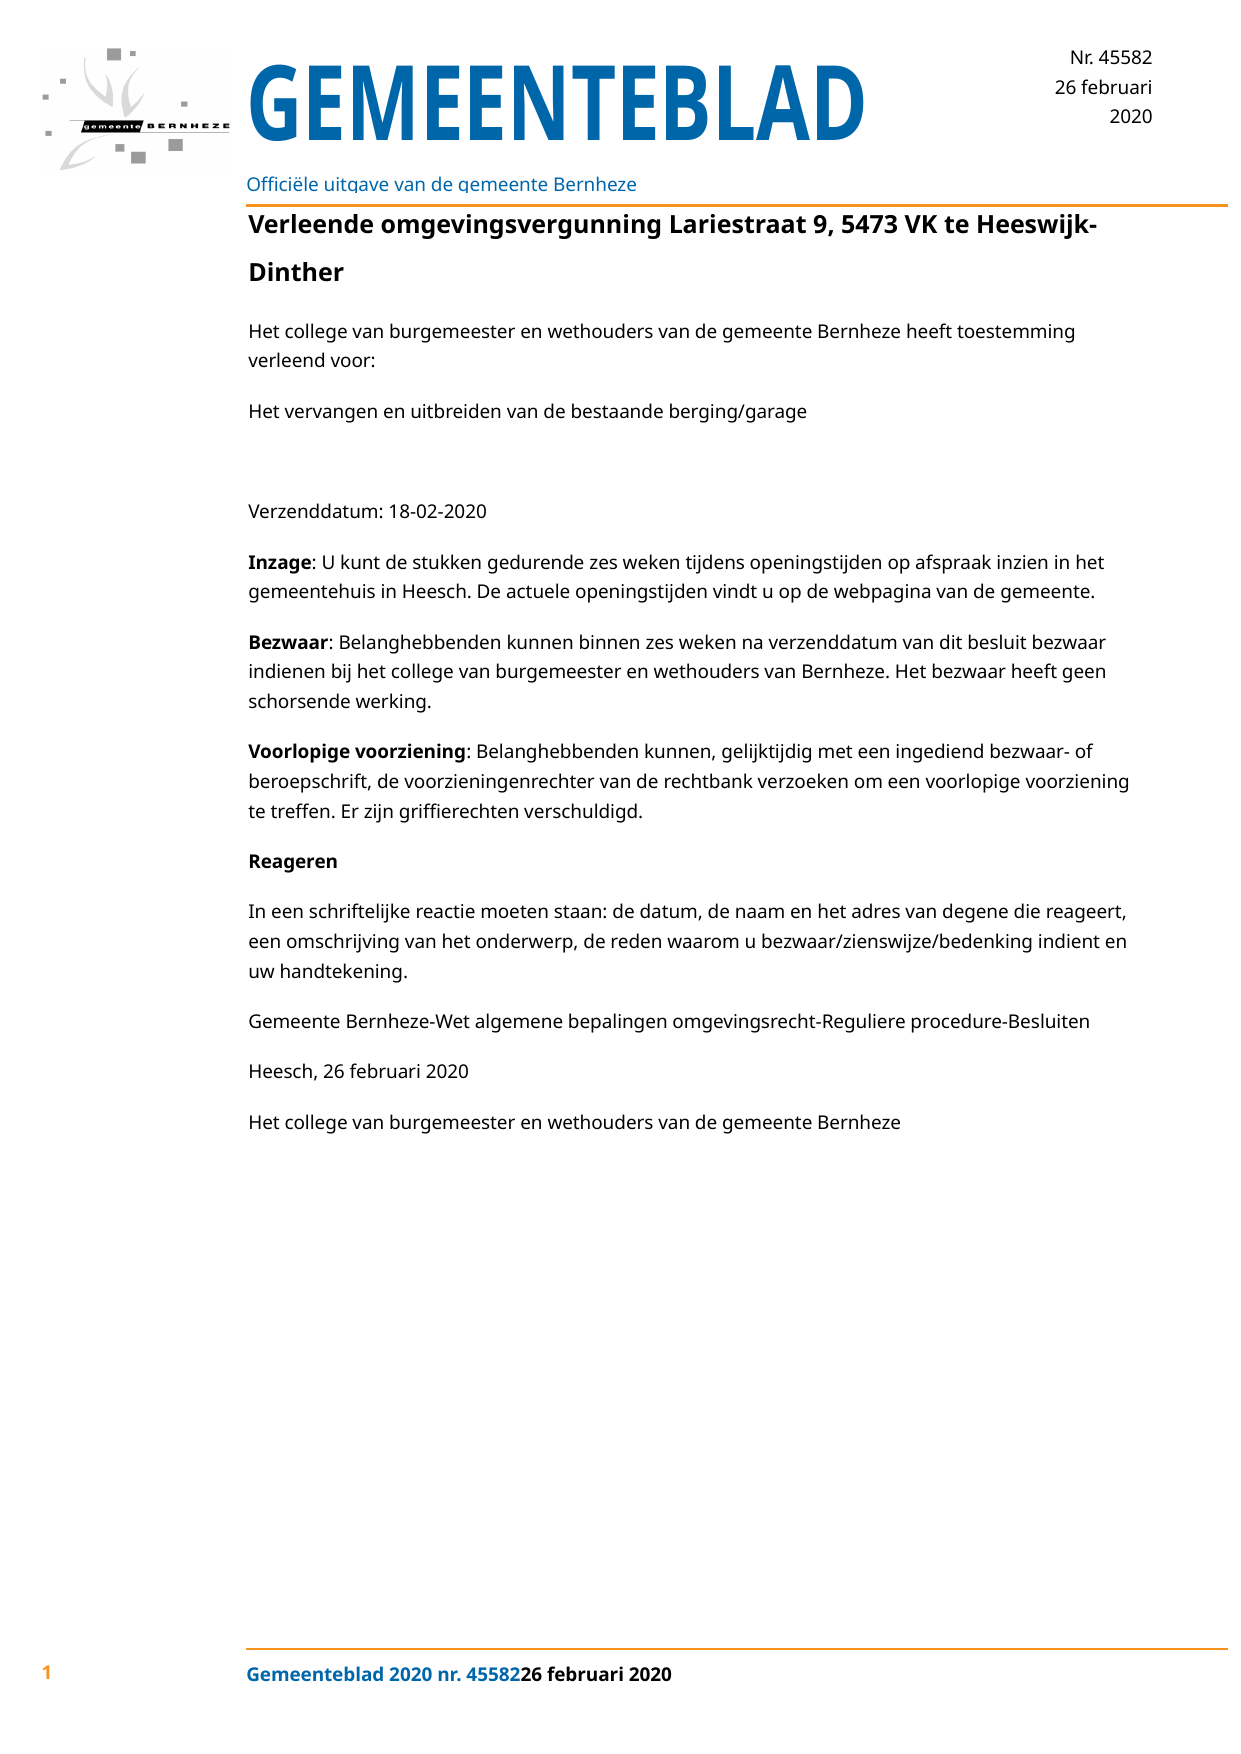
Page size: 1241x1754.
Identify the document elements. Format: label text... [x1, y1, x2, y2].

text Voorlopige voorziening: Belanghebbenden kunnen, gelijktijdig met een ingediend bezwaar- of beroepschrift, de voorzieningenrechter van de rechtbank verzoeken om een voorlopige voorziening te treffen. Er zijn griffierechten verschuldigd. [248, 739, 1152, 824]
text Heesch, 26 februari 2020 [248, 1059, 1152, 1084]
text Bezwaar: Belanghebbenden kunnen binnen zes weken na verzenddatum van dit besluit bezwaar indienen bij het college van burgemeester en wethouders van Bernheze. Het bezwaar heeft geen schorsende werking. [248, 629, 1152, 714]
text Verzenddatum: 18-02-2020 [248, 499, 1152, 524]
text Het college van burgemeester en wethouders van de gemeente Bernheze [248, 1109, 1152, 1135]
text Verleende omgevingsvergunning Lariestraat 9, 5473 VK te Heeswijk-Dinther [248, 207, 1152, 288]
text Gemeente Bernheze-Wet algemene bepalingen omgevingsrecht-Reguliere procedure-Besluiten [248, 1008, 1152, 1034]
text Inzage: U kunt de stukken gedurende zes weken tijdens openingstijden op afspraak inzien in het gemeentehuis in Heesch. De actuele openingstijden vindt u op de webpagina van de gemeente. [248, 549, 1152, 604]
text Het vervangen en uitbreiden van de bestaande berging/garage [248, 398, 1152, 424]
text Reageren [248, 848, 1152, 874]
text In een schriftelijke reactie moeten staan: de datum, de naam en het adres van degene die reageert, een omschrijving van het onderwerp, de reden waarom u bezwaar/zienswijze/bedenking indient en uw handtekening. [248, 899, 1152, 984]
text Het college van burgemeester en wethouders van de gemeente Bernheze heeft toestemming verleend voor: [248, 318, 1152, 373]
picture [41, 47, 231, 172]
